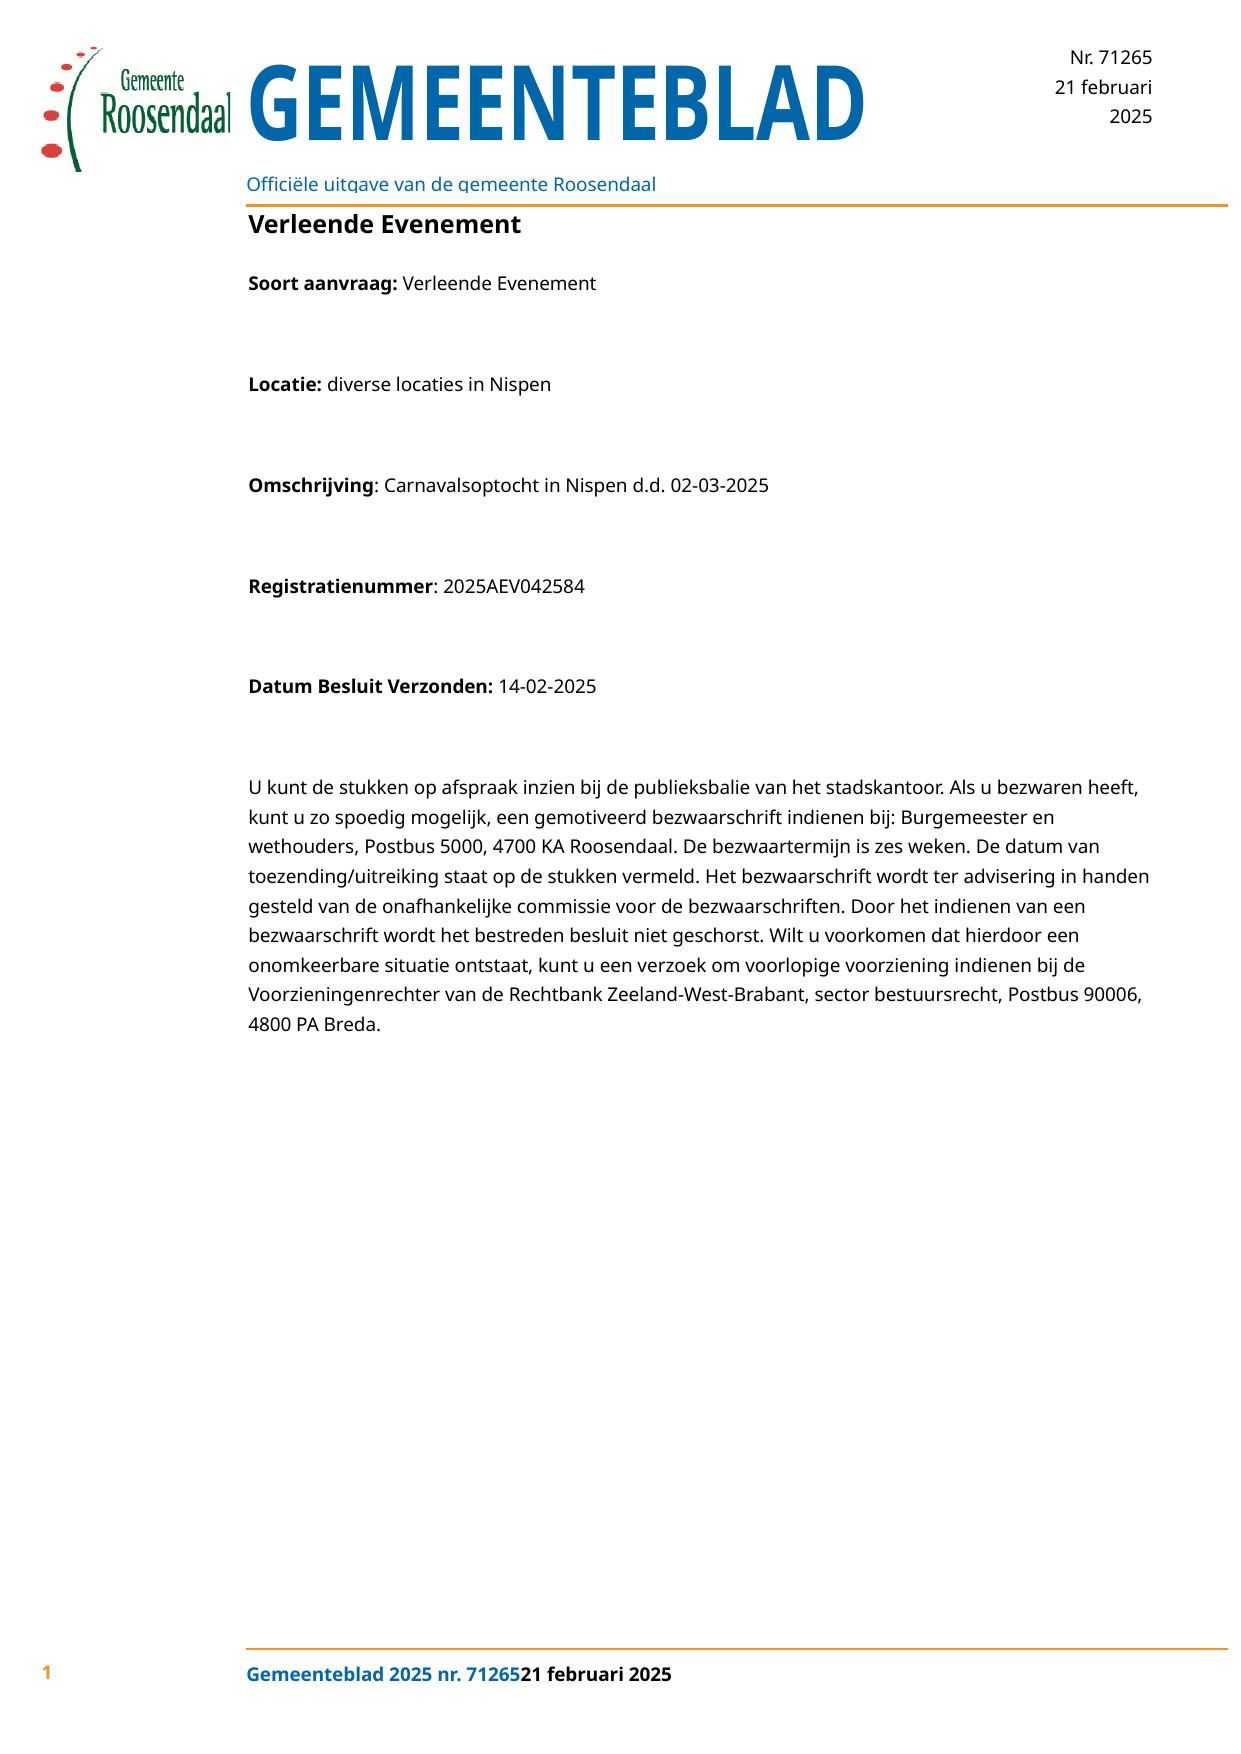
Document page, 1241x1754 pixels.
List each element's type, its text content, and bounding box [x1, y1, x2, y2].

text U kunt de stukken op afspraak inzien bij de publieksbalie van het stadskantoor. Als u bezwaren heeft, kunt u zo spoedig mogelijk, een gemotiveerd bezwaarschrift indienen bij: Burgemeester en wethouders, Postbus 5000, 4700 KA Roosendaal. De bezwaartermijn is zes weken. De datum van toezending/uitreiking staat op de stukken vermeld. Het bezwaarschrift wordt ter advisering in handen gesteld van de onafhankelijke commissie voor de bezwaarschriften. Door het indienen van een bezwaarschrift wordt het bestreden besluit niet geschorst. Wilt u voorkomen dat hierdoor een onomkeerbare situatie ontstaat, kunt u een verzoek om voorlopige voorziening indienen bij de Voorzieningenrechter van de Rechtbank Zeeland-West-Brabant, sector bestuursrecht, Postbus 90006, 4800 PA Breda. [248, 774, 1152, 1037]
text Datum Besluit Verzonden: 14-02-2025 [248, 674, 1152, 699]
text Registratienummer: 2025AEV042584 [248, 573, 1152, 598]
text Omschrijving: Carnavalsoptocht in Nispen d.d. 02-03-2025 [248, 472, 1152, 498]
picture [41, 47, 231, 172]
text Soort aanvraag: Verleende Evenement [248, 270, 1152, 296]
text Verleende Evenement [248, 207, 1152, 241]
text Locatie: diverse locaties in Nispen [248, 371, 1152, 397]
